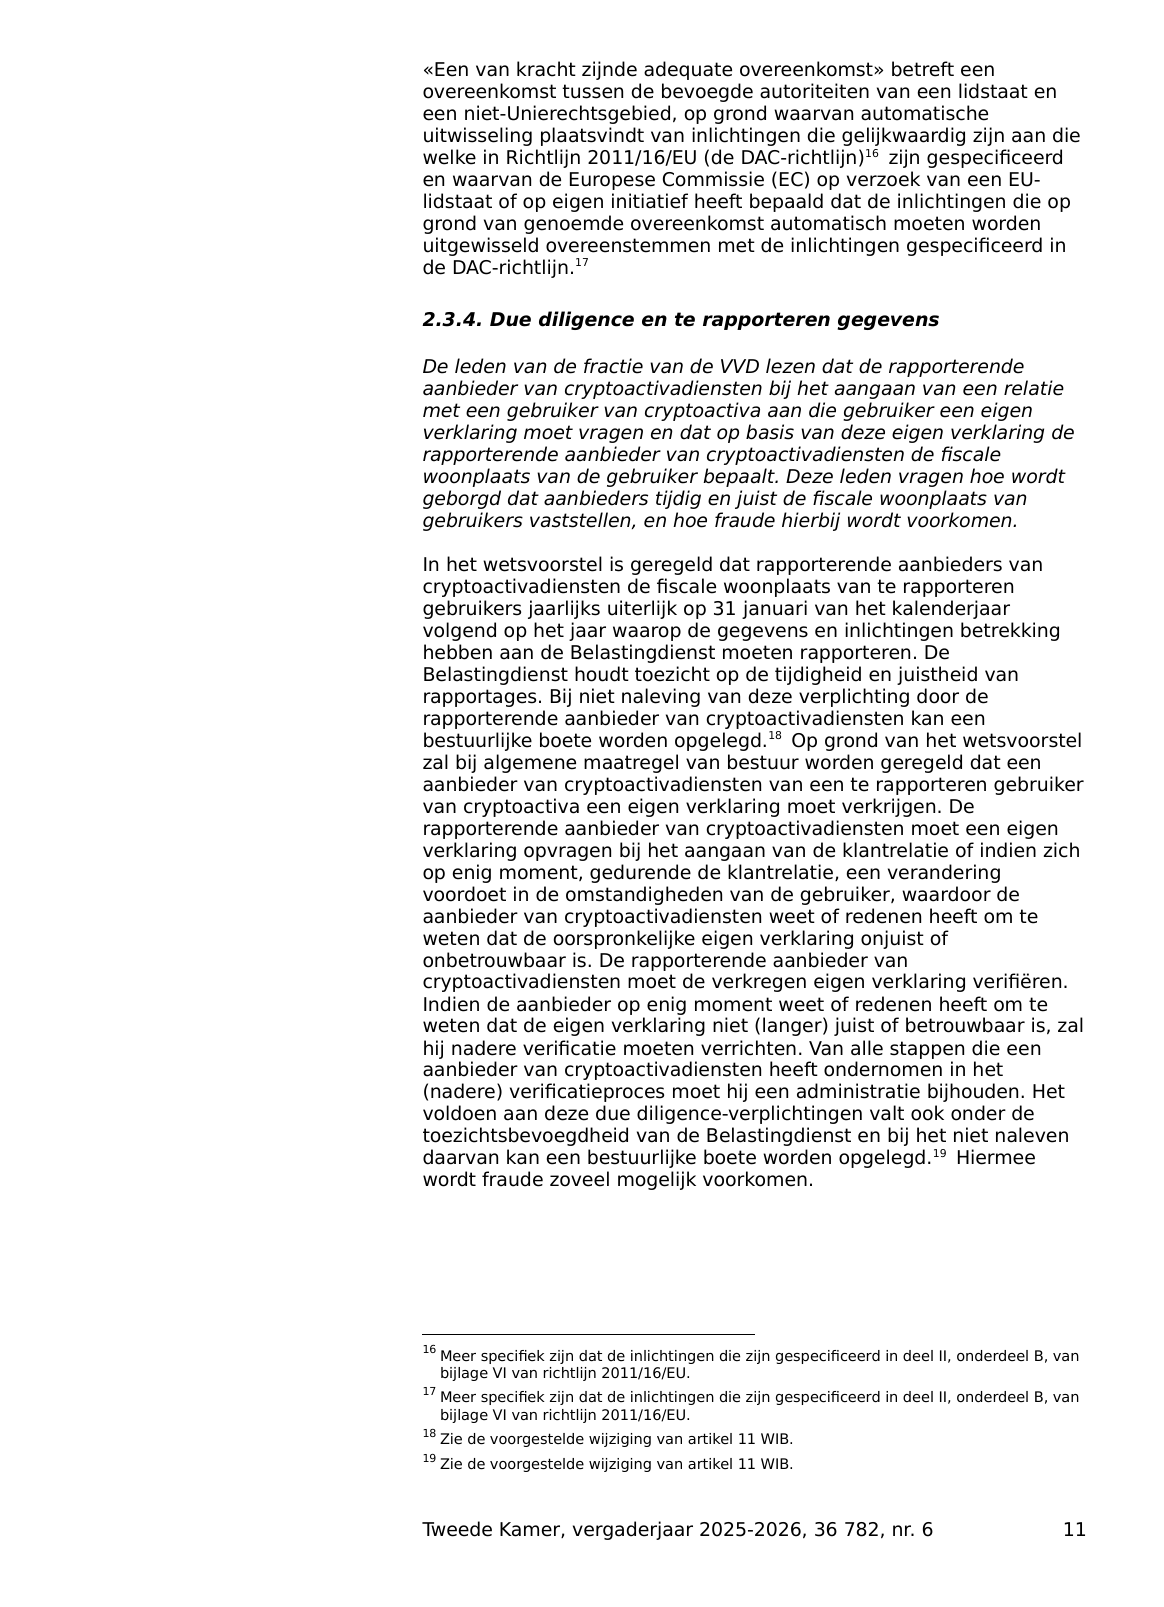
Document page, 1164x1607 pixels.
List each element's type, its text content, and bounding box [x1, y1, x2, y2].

text De leden van de fractie van de VVD lezen dat de rapporterende aanbieder van cryptoactivadiensten bij het aangaan van een relatie met een gebruiker van cryptoactiva aan die gebruiker een eigen verklaring moet vragen en dat op basis van deze eigen verklaring de rapporterende aanbieder van cryptoactivadiensten de fiscale woonplaats van de gebruiker bepaalt. Deze leden vragen hoe wordt geborgd dat aanbieders tijdig en juist de fiscale woonplaats van gebruikers vaststellen, en hoe fraude hierbij wordt voorkomen. [422, 356, 1087, 532]
text In het wetsvoorstel is geregeld dat rapporterende aanbieders van cryptoactivadiensten de fiscale woonplaats van te rapporteren gebruikers jaarlijks uiterlijk op 31 januari van het kalenderjaar volgend op het jaar waarop de gegevens en inlichtingen betrekking hebben aan de Belastingdienst moeten rapporteren. De Belastingdienst houdt toezicht op de tijdigheid en juistheid van rapportages. Bij niet naleving van deze verplichting door de rapporterende aanbieder van cryptoactivadiensten kan een bestuurlijke boete worden opgelegd. Op grond van het wetsvoorstel zal bij algemene maatregel van bestuur worden geregeld dat een aanbieder van cryptoactivadiensten van een te rapporteren gebruiker van cryptoactiva een eigen verklaring moet verkrijgen. De rapporterende aanbieder van cryptoactivadiensten moet een eigen verklaring opvragen bij het aangaan van de klantrelatie of indien zich op enig moment, gedurende de klantrelatie, een verandering voordoet in de omstandigheden van de gebruiker, waardoor de aanbieder van cryptoactivadiensten weet of redenen heeft om te weten dat de oorspronkelijke eigen verklaring onjuist of onbetrouwbaar is. De rapporterende aanbieder van cryptoactivadiensten moet de verkregen eigen verklaring verifiëren. Indien de aanbieder op enig moment weet of redenen heeft om te weten dat de eigen verklaring niet (langer) juist of betrouwbaar is, zal hij nadere verificatie moeten verrichten. Van alle stappen die een aanbieder van cryptoactivadiensten heeft ondernomen in het (nadere) verificatieproces moet hij een administratie bijhouden. Het voldoen aan deze due diligence-verplichtingen valt ook onder de toezichtsbevoegdheid van de Belastingdienst en bij het niet naleven daarvan kan een bestuurlijke boete worden opgelegd. Hiermee wordt fraude zoveel mogelijk voorkomen. [422, 554, 1087, 1191]
text «Een van kracht zijnde adequate overeenkomst» betreft een overeenkomst tussen de bevoegde autoriteiten van een lidstaat en een niet-Unierechtsgebied, op grond waarvan automatische uitwisseling plaatsvindt van inlichtingen die gelijkwaardig zijn aan die welke in Richtlijn 2011/16/EU (de DAC-richtlijn) zijn gespecificeerd en waarvan de Europese Commissie (EC) op verzoek van een EU-lidstaat of op eigen initiatief heeft bepaald dat de inlichtingen die op grond van genoemde overeenkomst automatisch moeten worden uitgewisseld overeenstemmen met de inlichtingen gespecificeerd in de DAC-richtlijn. [422, 59, 1087, 279]
text Meer specifiek zijn dat de inlichtingen die zijn gespecificeerd in deel II, onderdeel B, van bijlage VI van richtlijn 2011/16/EU. [422, 1385, 1087, 1424]
text Meer specifiek zijn dat de inlichtingen die zijn gespecificeerd in deel II, onderdeel B, van bijlage VI van richtlijn 2011/16/EU. [422, 1343, 1087, 1382]
text Zie de voorgestelde wijziging van artikel 11 WIB. [422, 1452, 1087, 1474]
text Zie de voorgestelde wijziging van artikel 11 WIB. [422, 1427, 1087, 1449]
subtitle 2.3.4. Due diligence en te rapporteren gegevens [422, 309, 1087, 331]
